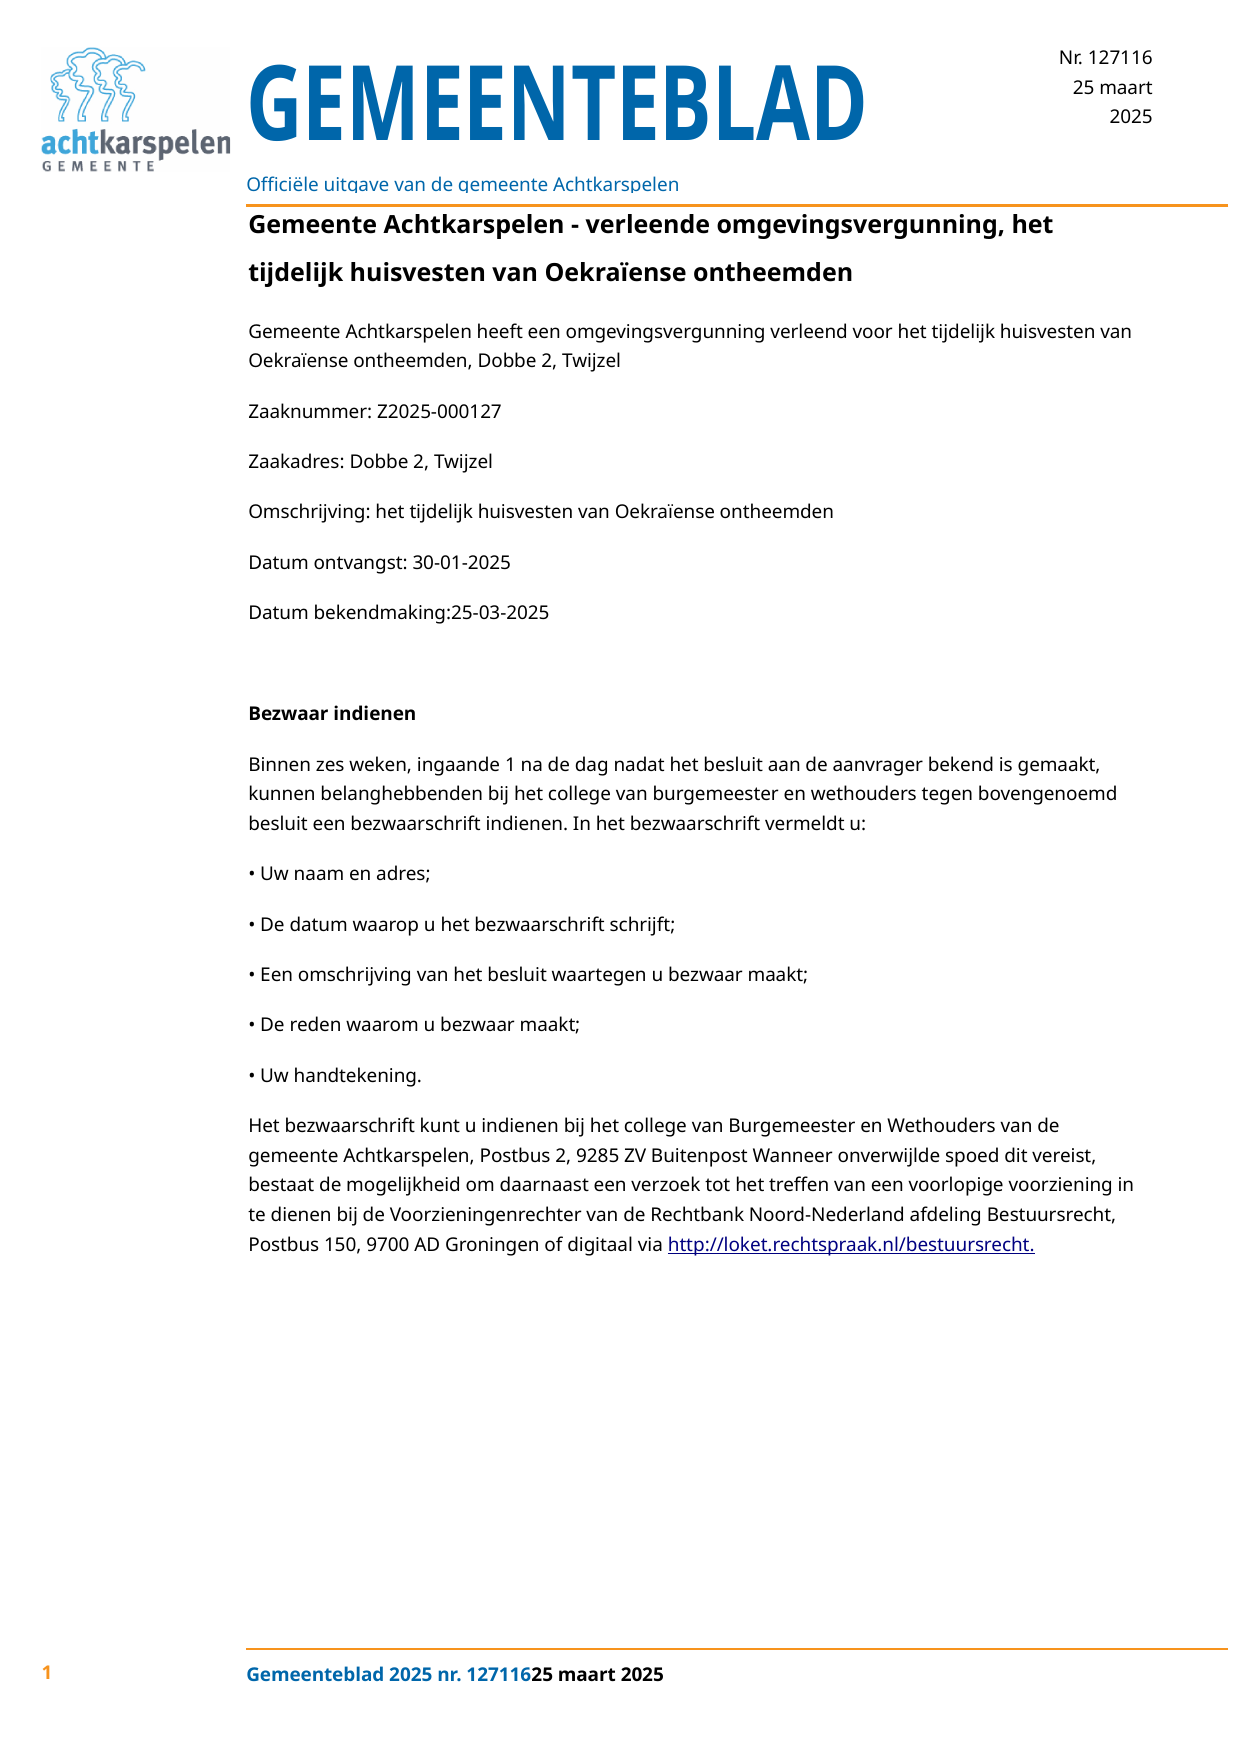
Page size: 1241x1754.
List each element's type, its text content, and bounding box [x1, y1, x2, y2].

text Binnen zes weken, ingaande 1 na de dag nadat het besluit aan de aanvrager bekend is gemaakt, kunnen belanghebbenden bij het college van burgemeester en wethouders tegen bovengenoemd besluit een bezwaarschrift indienen. In het bezwaarschrift vermeldt u: [248, 751, 1152, 836]
text • Een omschrijving van het besluit waartegen u bezwaar maakt; [248, 961, 1152, 987]
text • Uw naam en adres; [248, 860, 1152, 886]
text Gemeente Achtkarspelen - verleende omgevingsvergunning, het tijdelijk huisvesten van Oekraïense ontheemden [248, 207, 1152, 288]
text • De reden waarom u bezwaar maakt; [248, 1012, 1152, 1037]
text Zaakadres: Dobbe 2, Twijzel [248, 448, 1152, 474]
picture [41, 47, 231, 172]
text Datum bekendmaking:25-03-2025 [248, 599, 1152, 625]
text Bezwaar indienen [248, 700, 1152, 726]
text Omschrijving: het tijdelijk huisvesten van Oekraïense ontheemden [248, 499, 1152, 524]
text • De datum waarop u het bezwaarschrift schrijft; [248, 911, 1152, 937]
text Datum ontvangst: 30-01-2025 [248, 549, 1152, 575]
text Het bezwaarschrift kunt u indienen bij het college van Burgemeester en Wethouders van de gemeente Achtkarspelen, Postbus 2, 9285 ZV Buitenpost Wanneer onverwijlde spoed dit vereist, bestaat de mogelijkheid om daarnaast een verzoek tot het treffen van een voorlopige voorziening in te dienen bij de Voorzieningenrechter van de Rechtbank Noord-Nederland afdeling Bestuursrecht, Postbus 150, 9700 AD Groningen of digitaal via http://loket.rechtspraak.nl/bestuursrecht. [248, 1112, 1152, 1257]
text Zaaknummer: Z2025-000127 [248, 398, 1152, 424]
text Gemeente Achtkarspelen heeft een omgevingsvergunning verleend voor het tijdelijk huisvesten van Oekraïense ontheemden, Dobbe 2, Twijzel [248, 318, 1152, 373]
text • Uw handtekening. [248, 1062, 1152, 1088]
